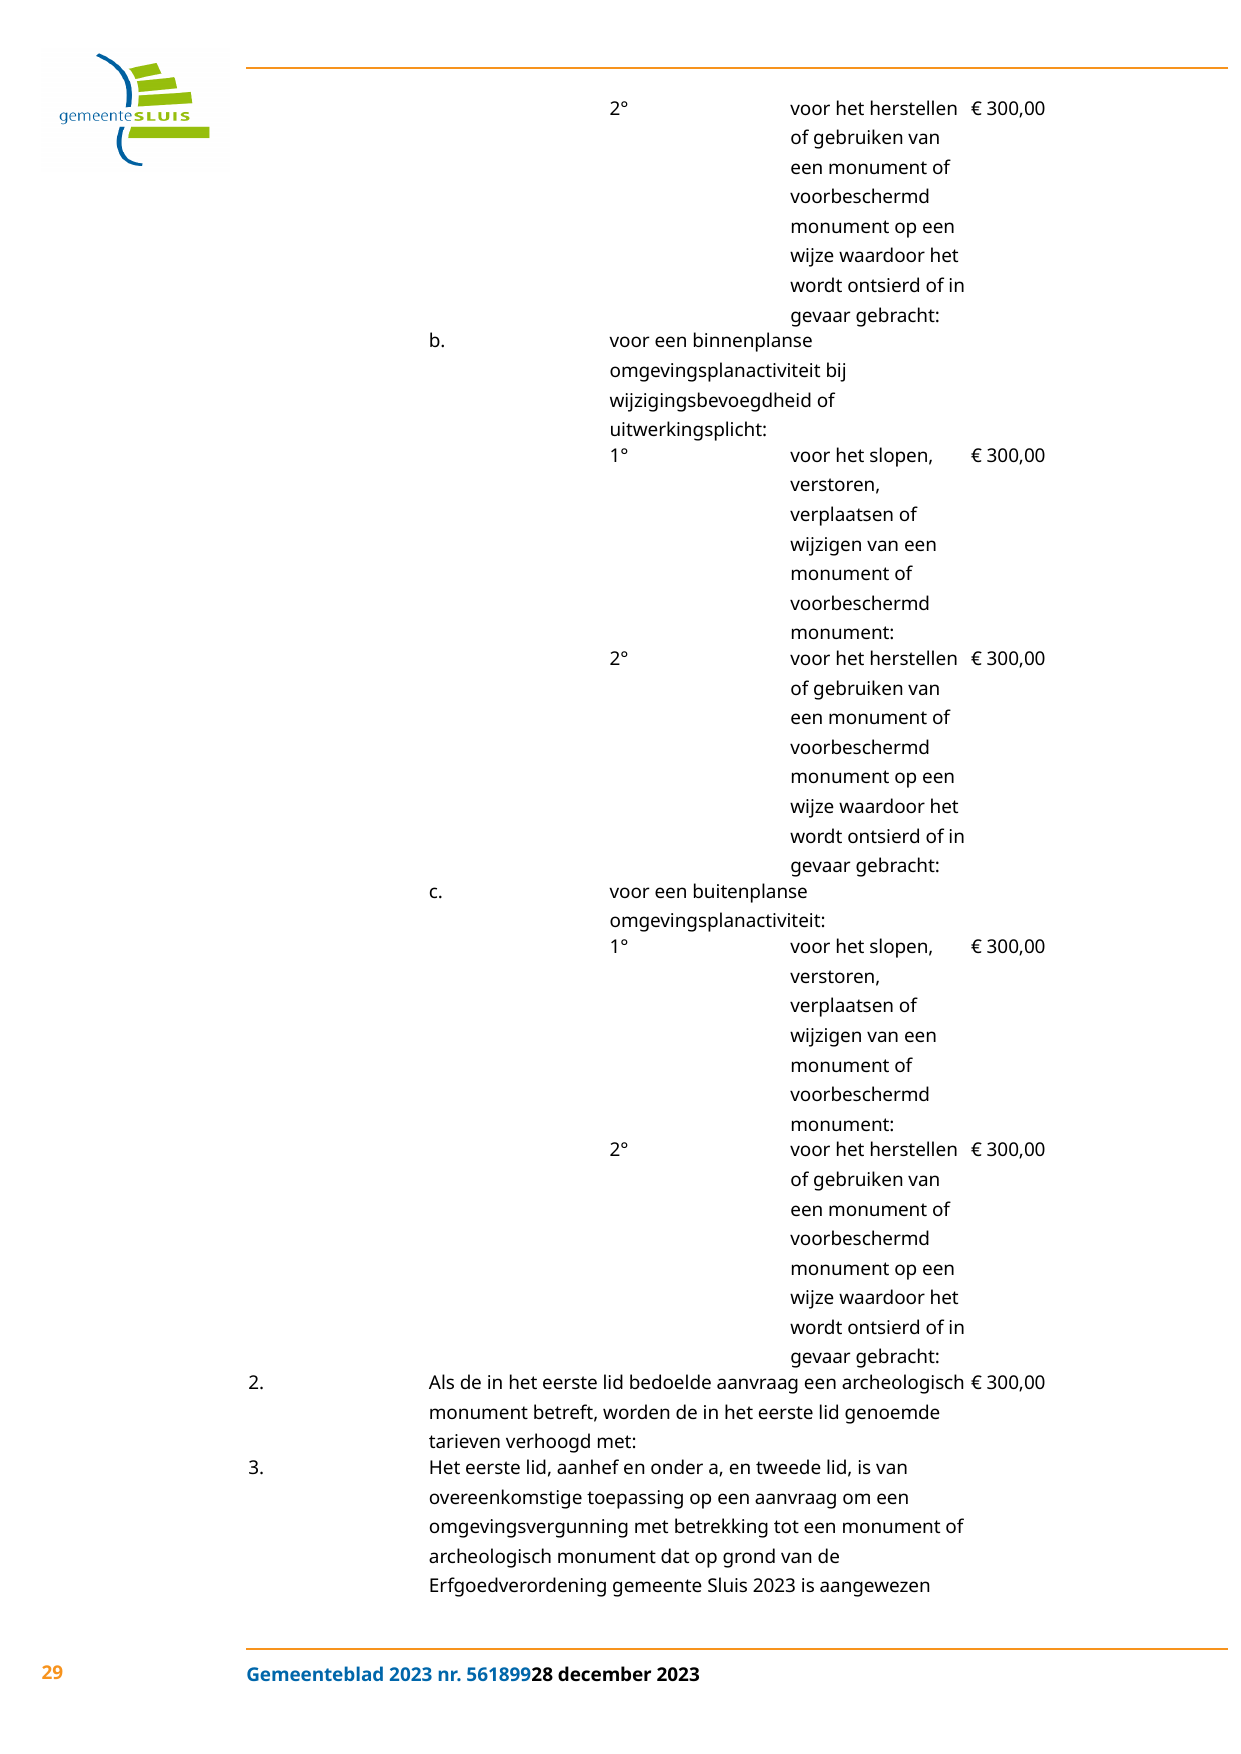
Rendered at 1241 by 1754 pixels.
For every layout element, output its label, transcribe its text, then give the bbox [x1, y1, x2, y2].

table_cell [429, 95, 609, 328]
table_cell c. [429, 878, 609, 933]
table_cell [248, 95, 429, 328]
table_cell [248, 645, 429, 878]
table_cell 2° [609, 95, 790, 328]
table_cell [429, 934, 609, 1137]
picture [41, 47, 231, 172]
table_cell [248, 442, 429, 645]
table_cell voor het herstellen of gebruiken van een monument of voorbeschermd monument op een wijze waardoor het wordt ontsierd of in gevaar gebracht: [790, 95, 971, 328]
table_cell [429, 442, 609, 645]
table_cell Het eerste lid, aanhef en onder a, en tweede lid, is van overeenkomstige toepassing op een aanvraag om een omgevingsvergunning met betrekking tot een monument of archeologisch monument dat op grond van de Erfgoedverordening gemeente Sluis 2023 is aangewezen [429, 1454, 971, 1598]
table_cell [971, 328, 1152, 442]
table_cell 2. [248, 1370, 429, 1454]
table_cell [971, 878, 1152, 933]
table_cell Als de in het eerste lid bedoelde aanvraag een archeologisch monument betreft, worden de in het eerste lid genoemde tarieven verhoogd met: [429, 1370, 971, 1454]
table_cell [248, 328, 429, 442]
table_cell € 300,00 [971, 1370, 1152, 1454]
table_cell voor een binnenplanse omgevingsplanactiviteit bij wijzigingsbevoegdheid of uitwerkingsplicht: [609, 328, 971, 442]
table_cell voor een buitenplanse omgevingsplanactiviteit: [609, 878, 971, 933]
table_cell b. [429, 328, 609, 442]
table_cell € 300,00 [971, 95, 1152, 328]
table_cell [248, 934, 429, 1137]
table_cell 2° [609, 645, 790, 878]
table_cell voor het herstellen of gebruiken van een monument of voorbeschermd monument op een wijze waardoor het wordt ontsierd of in gevaar gebracht: [790, 645, 971, 878]
table_cell [248, 1137, 429, 1369]
table_cell voor het slopen, verstoren, verplaatsen of wijzigen van een monument of voorbeschermd monument: [790, 442, 971, 645]
table_cell € 300,00 [971, 1137, 1152, 1369]
table_cell 2° [609, 1137, 790, 1369]
table_cell [971, 1454, 1152, 1598]
table_cell [429, 645, 609, 878]
table_cell € 300,00 [971, 442, 1152, 645]
table_cell [429, 1137, 609, 1369]
table_cell € 300,00 [971, 934, 1152, 1137]
table_cell 1° [609, 934, 790, 1137]
table_cell € 300,00 [971, 645, 1152, 878]
table_cell voor het herstellen of gebruiken van een monument of voorbeschermd monument op een wijze waardoor het wordt ontsierd of in gevaar gebracht: [790, 1137, 971, 1369]
table_cell 1° [609, 442, 790, 645]
table_cell voor het slopen, verstoren, verplaatsen of wijzigen van een monument of voorbeschermd monument: [790, 934, 971, 1137]
table_cell 3. [248, 1454, 429, 1598]
table_cell [248, 878, 429, 933]
